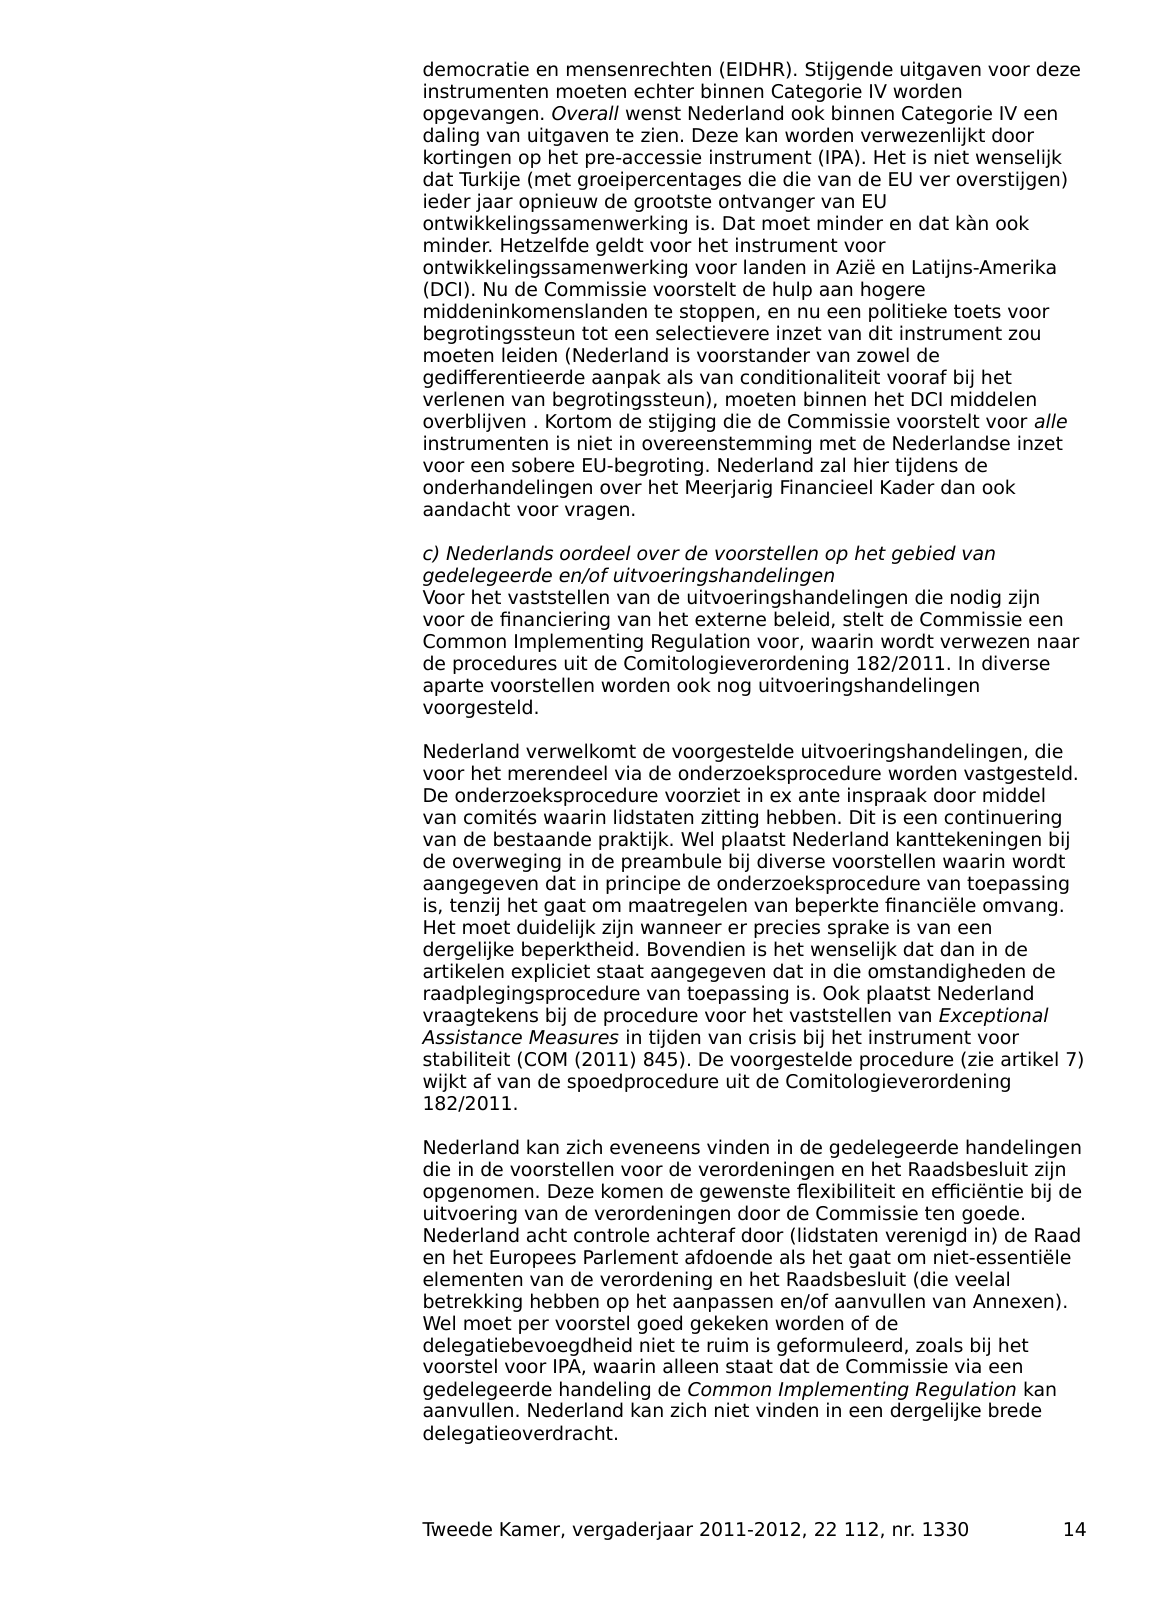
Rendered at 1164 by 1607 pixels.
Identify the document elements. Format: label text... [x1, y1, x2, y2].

subtitle c) Nederlands oordeel over de voorstellen op het gebied van gedelegeerde en/of uitvoeringshandelingen [422, 543, 1087, 587]
text democratie en mensenrechten (EIDHR). Stijgende uitgaven voor deze instrumenten moeten echter binnen Categorie IV worden opgevangen. Overall wenst Nederland ook binnen Categorie IV een daling van uitgaven te zien. Deze kan worden verwezenlijkt door kortingen op het pre-accessie instrument (IPA). Het is niet wenselijk dat Turkije (met groeipercentages die die van de EU ver overstijgen) ieder jaar opnieuw de grootste ontvanger van EU ontwikkelingssamenwerking is. Dat moet minder en dat kàn ook minder. Hetzelfde geldt voor het instrument voor ontwikkelingssamenwerking voor landen in Azië en Latijns-Amerika (DCI). Nu de Commissie voorstelt de hulp aan hogere middeninkomenslanden te stoppen, en nu een politieke toets voor begrotingssteun tot een selectievere inzet van dit instrument zou moeten leiden (Nederland is voorstander van zowel de gedifferentieerde aanpak als van conditionaliteit vooraf bij het verlenen van begrotingssteun), moeten binnen het DCI middelen overblijven . Kortom de stijging die de Commissie voorstelt voor alle instrumenten is niet in overeenstemming met de Nederlandse inzet voor een sobere EU-begroting. Nederland zal hier tijdens de onderhandelingen over het Meerjarig Financieel Kader dan ook aandacht voor vragen. [422, 59, 1087, 521]
text Voor het vaststellen van de uitvoeringshandelingen die nodig zijn voor de financiering van het externe beleid, stelt de Commissie een Common Implementing Regulation voor, waarin wordt verwezen naar de procedures uit de Comitologieverordening 182/2011. In diverse aparte voorstellen worden ook nog uitvoeringshandelingen voorgesteld. [422, 587, 1087, 719]
text Nederland kan zich eveneens vinden in de gedelegeerde handelingen die in de voorstellen voor de verordeningen en het Raadsbesluit zijn opgenomen. Deze komen de gewenste flexibiliteit en efficiëntie bij de uitvoering van de verordeningen door de Commissie ten goede. Nederland acht controle achteraf door (lidstaten verenigd in) de Raad en het Europees Parlement afdoende als het gaat om niet-essentiële elementen van de verordening en het Raadsbesluit (die veelal betrekking hebben op het aanpassen en/of aanvullen van Annexen). Wel moet per voorstel goed gekeken worden of de delegatiebevoegdheid niet te ruim is geformuleerd, zoals bij het voorstel voor IPA, waarin alleen staat dat de Commissie via een gedelegeerde handeling de Common Implementing Regulation kan aanvullen. Nederland kan zich niet vinden in een dergelijke brede delegatieoverdracht. [422, 1137, 1087, 1444]
text Nederland verwelkomt de voorgestelde uitvoeringshandelingen, die voor het merendeel via de onderzoeksprocedure worden vastgesteld. De onderzoeksprocedure voorziet in ex ante inspraak door middel van comités waarin lidstaten zitting hebben. Dit is een continuering van de bestaande praktijk. Wel plaatst Nederland kanttekeningen bij de overweging in de preambule bij diverse voorstellen waarin wordt aangegeven dat in principe de onderzoeksprocedure van toepassing is, tenzij het gaat om maatregelen van beperkte financiële omvang. Het moet duidelijk zijn wanneer er precies sprake is van een dergelijke beperktheid. Bovendien is het wenselijk dat dan in de artikelen expliciet staat aangegeven dat in die omstandigheden de raadplegingsprocedure van toepassing is. Ook plaatst Nederland vraagtekens bij de procedure voor het vaststellen van Exceptional Assistance Measures in tijden van crisis bij het instrument voor stabiliteit (COM (2011) 845). De voorgestelde procedure (zie artikel 7) wijkt af van de spoedprocedure uit de Comitologieverordening 182/2011. [422, 741, 1087, 1114]
